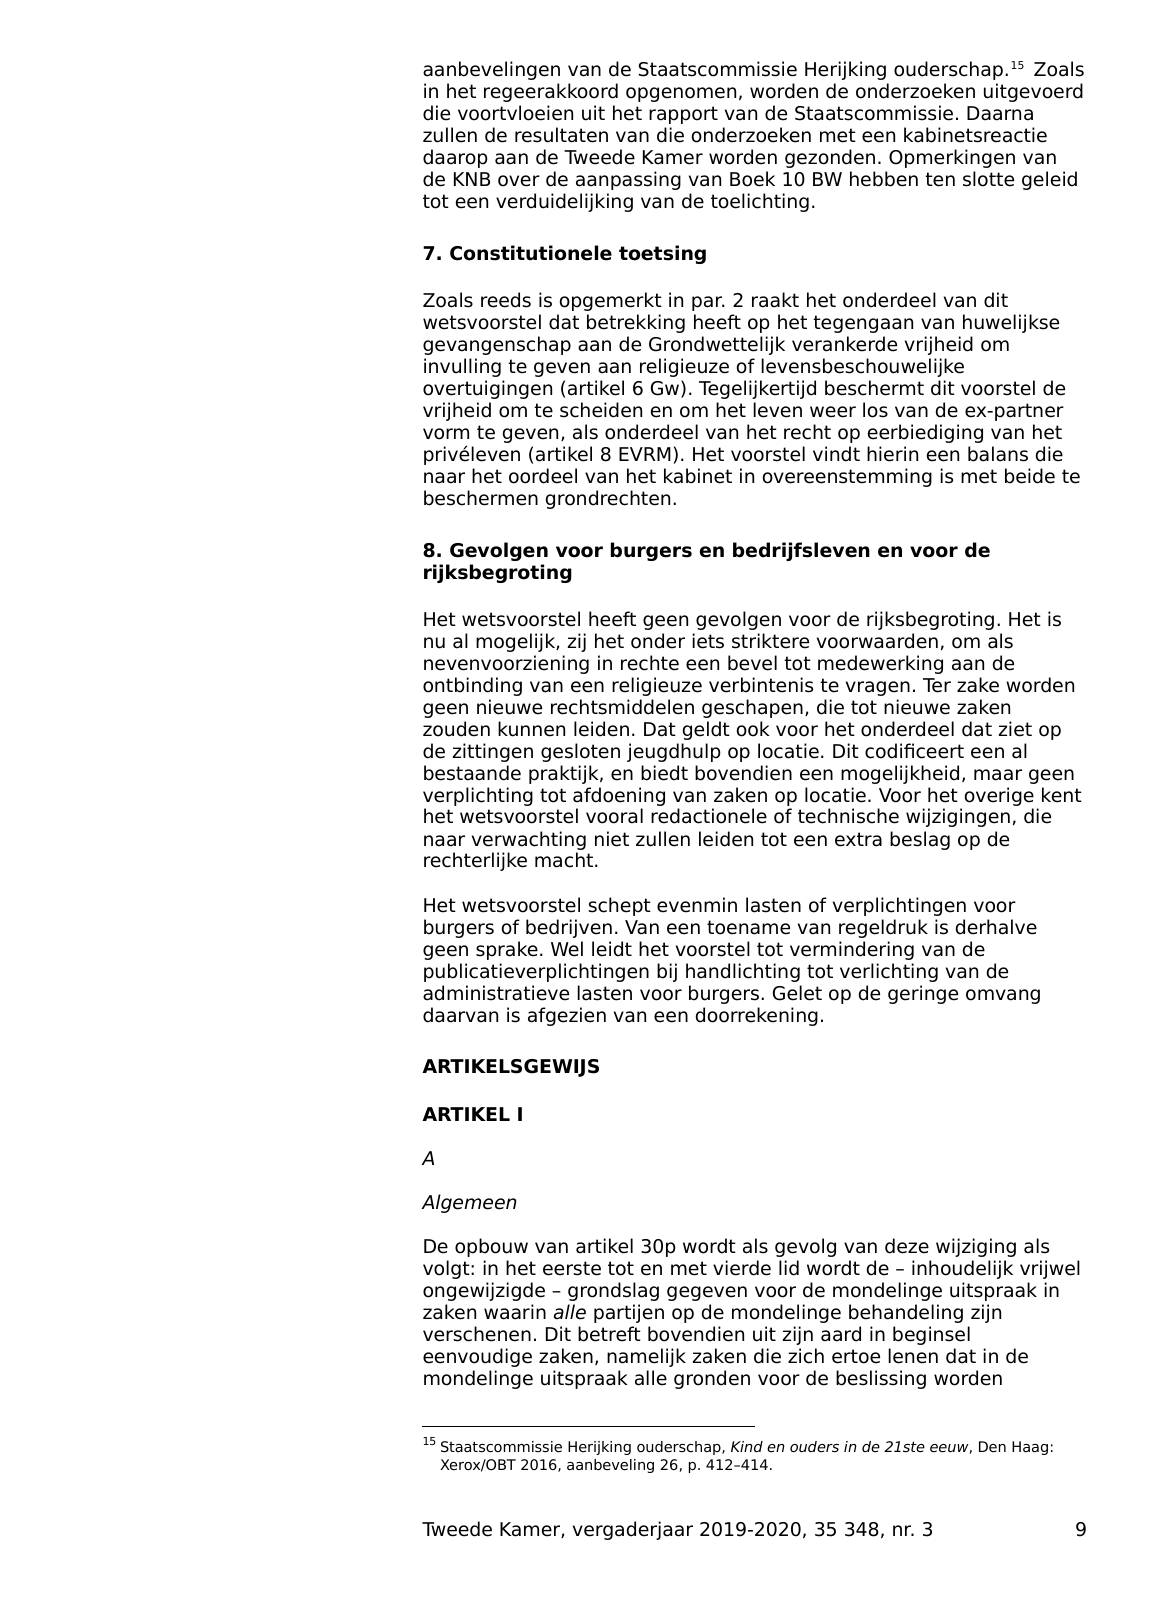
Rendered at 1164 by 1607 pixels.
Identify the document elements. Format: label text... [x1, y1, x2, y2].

subtitle A [422, 1148, 1087, 1169]
text De opbouw van artikel 30p wordt als gevolg van deze wijziging als volgt: in het eerste tot en met vierde lid wordt de – inhoudelijk vrijwel ongewijzigde – grondslag gegeven voor de mondelinge uitspraak in zaken waarin alle partijen op de mondelinge behandeling zijn verschenen. Dit betreft bovendien uit zijn aard in beginsel eenvoudige zaken, namelijk zaken die zich ertoe lenen dat in de mondelinge uitspraak alle gronden voor de beslissing worden [422, 1236, 1087, 1390]
text Het wetsvoorstel schept evenmin lasten of verplichtingen voor burgers of bedrijven. Van een toename van regeldruk is derhalve geen sprake. Wel leidt het voorstel tot vermindering van de publicatieverplichtingen bij handlichting tot verlichting van de administratieve lasten voor burgers. Gelet op de geringe omvang daarvan is afgezien van een doorrekening. [422, 894, 1087, 1026]
subtitle ARTIKELSGEWIJS [422, 1056, 1087, 1078]
subtitle ARTIKEL I [422, 1103, 1087, 1125]
text aanbevelingen van de Staatscommissie Herijking ouderschap. Zoals in het regeerakkoord opgenomen, worden de onderzoeken uitgevoerd die voortvloeien uit het rapport van de Staatscommissie. Daarna zullen de resultaten van die onderzoeken met een kabinetsreactie daarop aan de Tweede Kamer worden gezonden. Opmerkingen van de KNB over de aanpassing van Boek 10 BW hebben ten slotte geleid tot een verduidelijking van de toelichting. [422, 59, 1087, 213]
text Staatscommissie Herijking ouderschap, Kind en ouders in de 21ste eeuw, Den Haag: Xerox/OBT 2016, aanbeveling 26, p. 412–414. [422, 1435, 1087, 1474]
text Zoals reeds is opgemerkt in par. 2 raakt het onderdeel van dit wetsvoorstel dat betrekking heeft op het tegengaan van huwelijkse gevangenschap aan de Grondwettelijk verankerde vrijheid om invulling te geven aan religieuze of levensbeschouwelijke overtuigingen (artikel 6 Gw). Tegelijkertijd beschermt dit voorstel de vrijheid om te scheiden en om het leven weer los van de ex-partner vorm te geven, als onderdeel van het recht op eerbiediging van het privéleven (artikel 8 EVRM). Het voorstel vindt hierin een balans die naar het oordeel van het kabinet in overeenstemming is met beide te beschermen grondrechten. [422, 290, 1087, 510]
subtitle Algemeen [422, 1192, 1087, 1214]
subtitle 7. Constitutionele toetsing [422, 243, 1087, 265]
subtitle 8. Gevolgen voor burgers en bedrijfsleven en voor de rijksbegroting [422, 540, 1087, 584]
text Het wetsvoorstel heeft geen gevolgen voor de rijksbegroting. Het is nu al mogelijk, zij het onder iets striktere voorwaarden, om als nevenvoorziening in rechte een bevel tot medewerking aan de ontbinding van een religieuze verbintenis te vragen. Ter zake worden geen nieuwe rechtsmiddelen geschapen, die tot nieuwe zaken zouden kunnen leiden. Dat geldt ook voor het onderdeel dat ziet op de zittingen gesloten jeugdhulp op locatie. Dit codificeert een al bestaande praktijk, en biedt bovendien een mogelijkheid, maar geen verplichting tot afdoening van zaken op locatie. Voor het overige kent het wetsvoorstel vooral redactionele of technische wijzigingen, die naar verwachting niet zullen leiden tot een extra beslag op de rechterlijke macht. [422, 609, 1087, 872]
